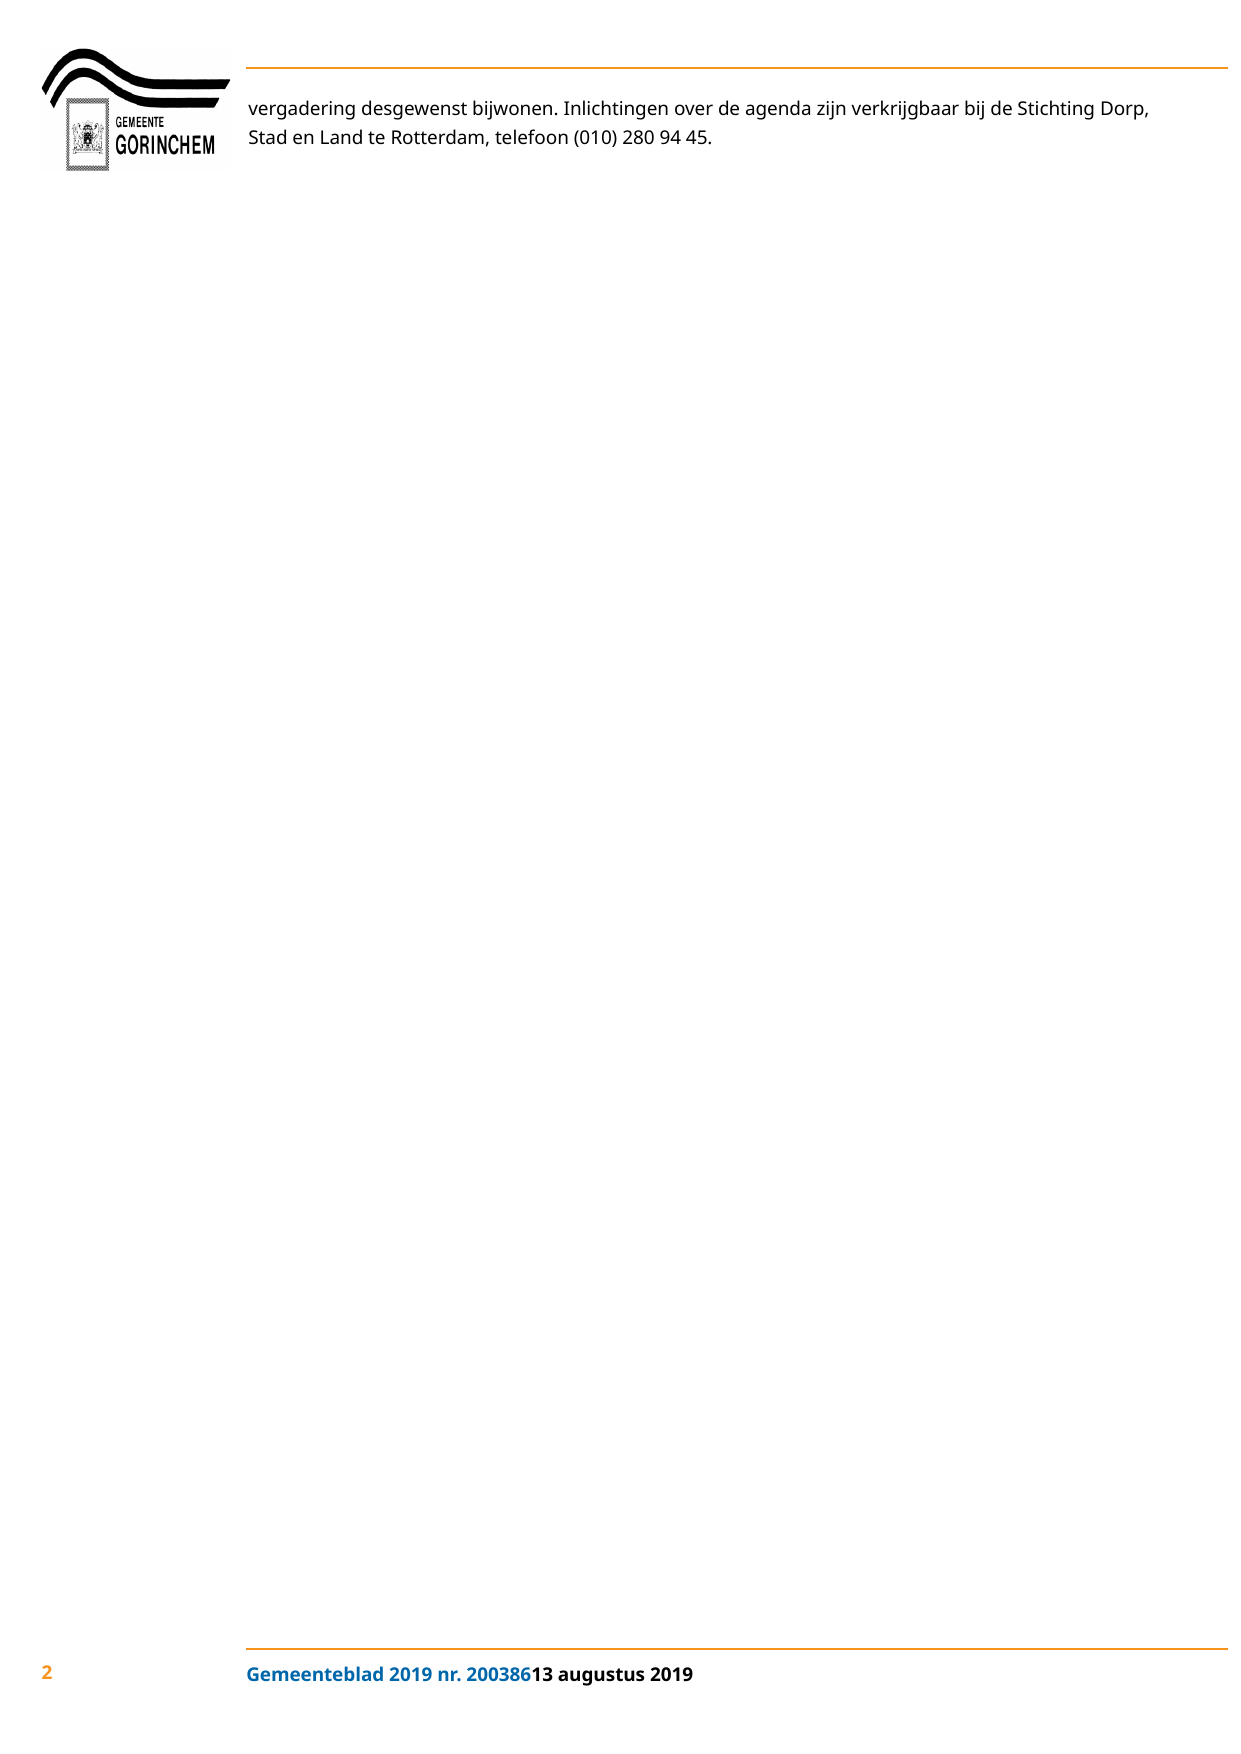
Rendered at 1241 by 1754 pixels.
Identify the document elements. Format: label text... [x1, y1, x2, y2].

text vergadering desgewenst bijwonen. Inlichtingen over de agenda zijn verkrijgbaar bij de Stichting Dorp, Stad en Land te Rotterdam, telefoon (010) 280 94 45. [248, 95, 1152, 150]
picture [41, 47, 231, 172]
